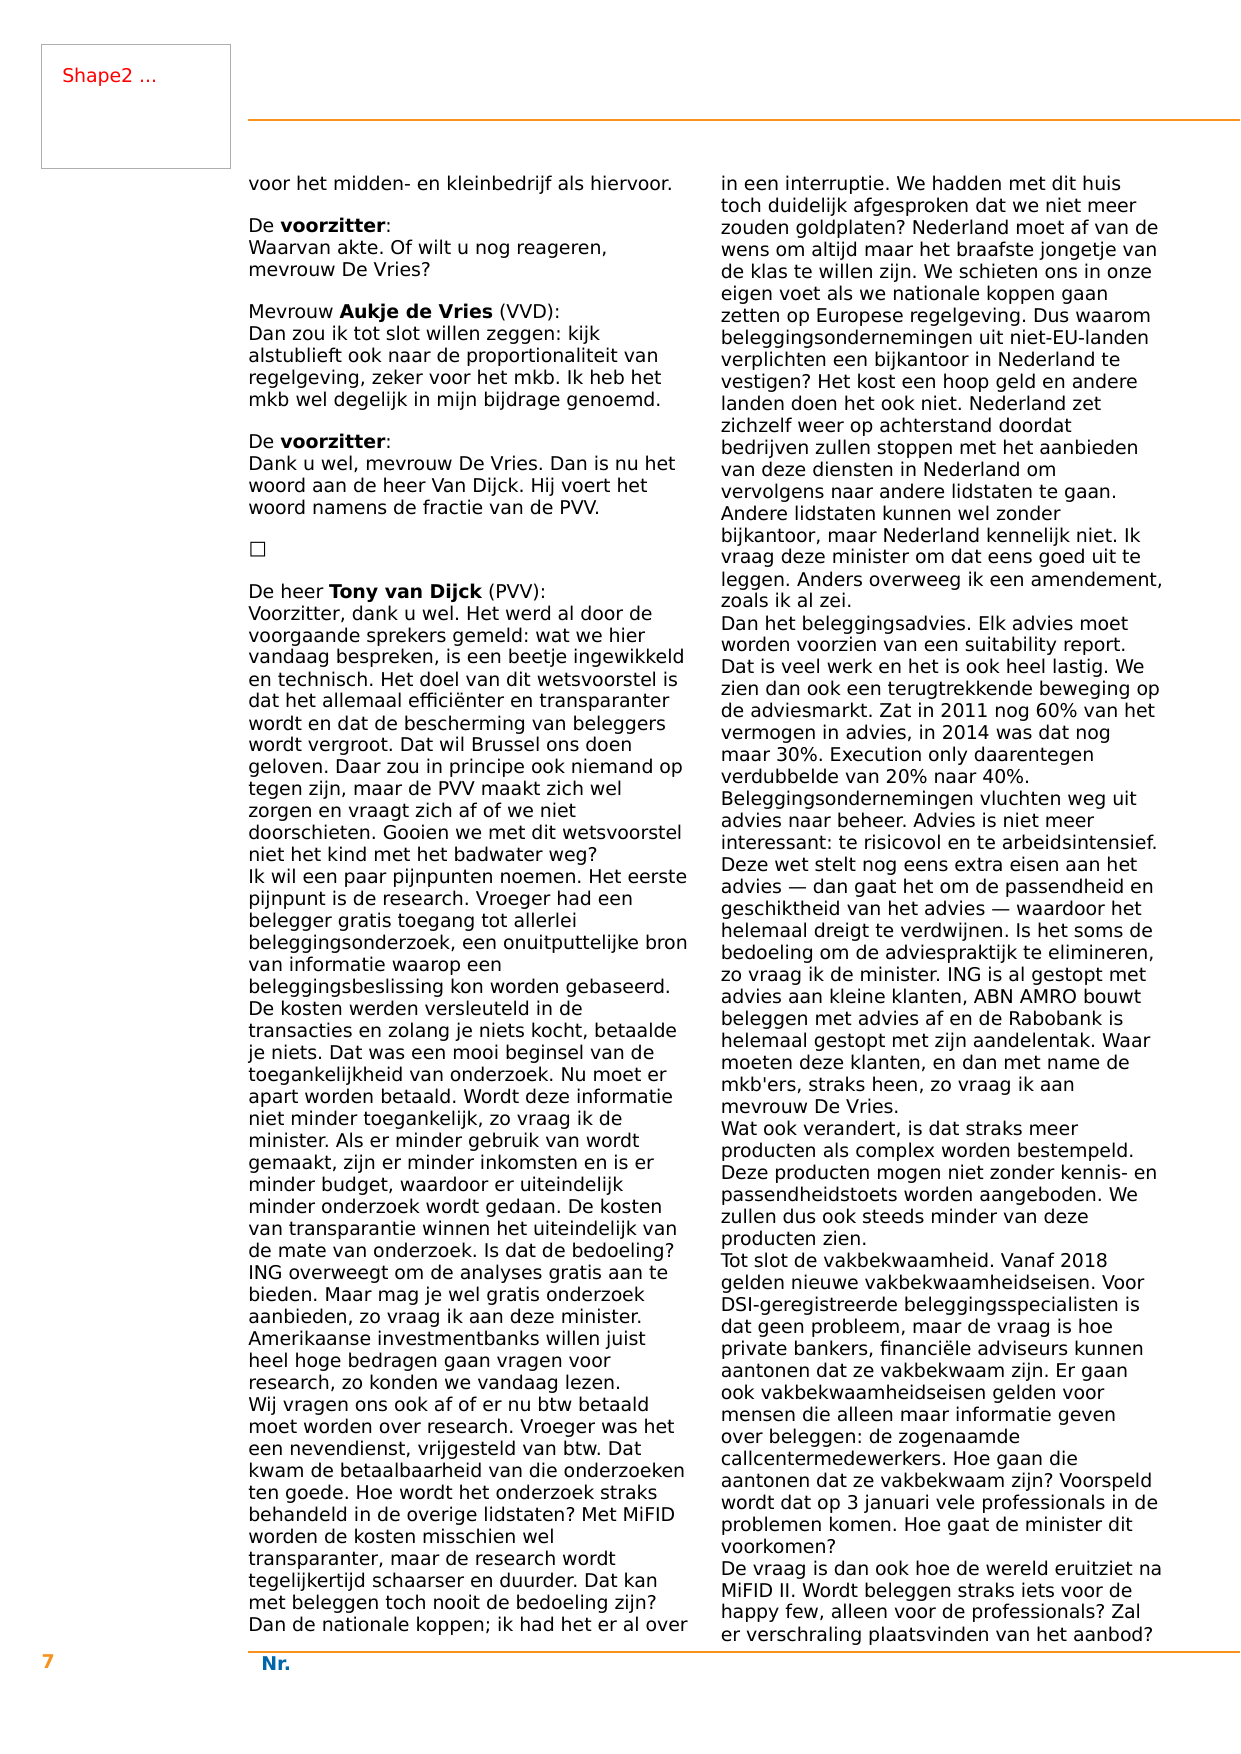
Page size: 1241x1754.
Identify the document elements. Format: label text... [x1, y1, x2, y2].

text Voorzitter, dank u wel. Het werd al door de voorgaande sprekers gemeld: wat we hier vandaag bespreken, is een beetje ingewikkeld en technisch. Het doel van dit wetsvoorstel is dat het allemaal efficiënter en transparanter wordt en dat de bescherming van beleggers wordt vergroot. Dat wil Brussel ons doen geloven. Daar zou in principe ook niemand op tegen zijn, maar de PVV maakt zich wel zorgen en vraagt zich af of we niet doorschieten. Gooien we met dit wetsvoorstel niet het kind met het badwater weg? [248, 602, 691, 866]
text voor het midden- en kleinbedrijf als hiervoor. [248, 173, 691, 195]
text Wat ook verandert, is dat straks meer producten als complex worden bestempeld. Deze producten mogen niet zonder kennis- en passendheidstoets worden aangeboden. We zullen dus ook steeds minder van deze producten zien. [721, 1118, 1163, 1250]
text Wij vragen ons ook af of er nu btw betaald moet worden over research. Vroeger was het een nevendienst, vrijgesteld van btw. Dat kwam de betaalbaarheid van die onderzoeken ten goede. Hoe wordt het onderzoek straks behandeld in de overige lidstaten? Met MiFID worden de kosten misschien wel transparanter, maar de research wordt tegelijkertijd schaarser en duurder. Dat kan met beleggen toch nooit de bedoeling zijn? [248, 1394, 691, 1613]
text De vraag is dan ook hoe de wereld eruitziet na MiFID II. Wordt beleggen straks iets voor de happy few, alleen voor de professionals? Zal er verschraling plaatsvinden van het aanbod? [721, 1557, 1163, 1645]
text Dank u wel, mevrouw De Vries. Dan is nu het woord aan de heer Van Dijck. Hij voert het woord namens de fractie van de PVV. [248, 453, 691, 518]
text De heer Tony van Dijck (PVV): [248, 581, 691, 602]
text De voorzitter: [248, 215, 691, 237]
text ⬜ [248, 538, 691, 561]
text in een interruptie. We hadden met dit huis toch duidelijk afgesproken dat we niet meer zouden goldplaten? Nederland moet af van de wens om altijd maar het braafste jongetje van de klas te willen zijn. We schieten ons in onze eigen voet als we nationale koppen gaan zetten op Europese regelgeving. Dus waarom beleggingsondernemingen uit niet-EU-landen verplichten een bijkantoor in Nederland te vestigen? Het kost een hoop geld en andere landen doen het ook niet. Nederland zet zichzelf weer op achterstand doordat bedrijven zullen stoppen met het aanbieden van deze diensten in Nederland om vervolgens naar andere lidstaten te gaan. Andere lidstaten kunnen wel zonder bijkantoor, maar Nederland kennelijk niet. Ik vraag deze minister om dat eens goed uit te leggen. Anders overweeg ik een amendement, zoals ik al zei. [721, 173, 1163, 612]
text Waarvan akte. Of wilt u nog reageren, mevrouw De Vries? [248, 237, 691, 281]
text De voorzitter: [248, 431, 691, 453]
text Ik wil een paar pijnpunten noemen. Het eerste pijnpunt is de research. Vroeger had een belegger gratis toegang tot allerlei beleggingsonderzoek, een onuitputtelijke bron van informatie waarop een beleggingsbeslissing kon worden gebaseerd. De kosten werden versleuteld in de transacties en zolang je niets kocht, betaalde je niets. Dat was een mooi beginsel van de toegankelijkheid van onderzoek. Nu moet er apart worden betaald. Wordt deze informatie niet minder toegankelijk, zo vraag ik de minister. Als er minder gebruik van wordt gemaakt, zijn er minder inkomsten en is er minder budget, waardoor er uiteindelijk minder onderzoek wordt gedaan. De kosten van transparantie winnen het uiteindelijk van de mate van onderzoek. Is dat de bedoeling? ING overweegt om de analyses gratis aan te bieden. Maar mag je wel gratis onderzoek aanbieden, zo vraag ik aan deze minister. Amerikaanse investmentbanks willen juist heel hoge bedragen gaan vragen voor research, zo konden we vandaag lezen. [248, 866, 691, 1394]
text Tot slot de vakbekwaamheid. Vanaf 2018 gelden nieuwe vakbekwaamheidseisen. Voor DSI-geregistreerde beleggingsspecialisten is dat geen probleem, maar de vraag is hoe private bankers, financiële adviseurs kunnen aantonen dat ze vakbekwaam zijn. Er gaan ook vakbekwaamheidseisen gelden voor mensen die alleen maar informatie geven over beleggen: de zogenaamde callcentermedewerkers. Hoe gaan die aantonen dat ze vakbekwaam zijn? Voorspeld wordt dat op 3 januari vele professionals in de problemen komen. Hoe gaat de minister dit voorkomen? [721, 1250, 1163, 1557]
text Dan de nationale koppen; ik had het er al over [248, 1613, 691, 1636]
text Dan het beleggingsadvies. Elk advies moet worden voorzien van een suitability report. Dat is veel werk en het is ook heel lastig. We zien dan ook een terugtrekkende beweging op de adviesmarkt. Zat in 2011 nog 60% van het vermogen in advies, in 2014 was dat nog maar 30%. Execution only daarentegen verdubbelde van 20% naar 40%. Beleggingsondernemingen vluchten weg uit advies naar beheer. Advies is niet meer interessant: te risicovol en te arbeidsintensief. Deze wet stelt nog eens extra eisen aan het advies — dan gaat het om de passendheid en geschiktheid van het advies — waardoor het helemaal dreigt te verdwijnen. Is het soms de bedoeling om de adviespraktijk te elimineren, zo vraag ik de minister. ING is al gestopt met advies aan kleine klanten, ABN AMRO bouwt beleggen met advies af en de Rabobank is helemaal gestopt met zijn aandelentak. Waar moeten deze klanten, en dan met name de mkb'ers, straks heen, zo vraag ik aan mevrouw De Vries. [721, 612, 1163, 1118]
text Dan zou ik tot slot willen zeggen: kijk alstublieft ook naar de proportionaliteit van regelgeving, zeker voor het mkb. Ik heb het mkb wel degelijk in mijn bijdrage genoemd. [248, 323, 691, 411]
text Mevrouw Aukje de Vries (VVD): [248, 301, 691, 323]
